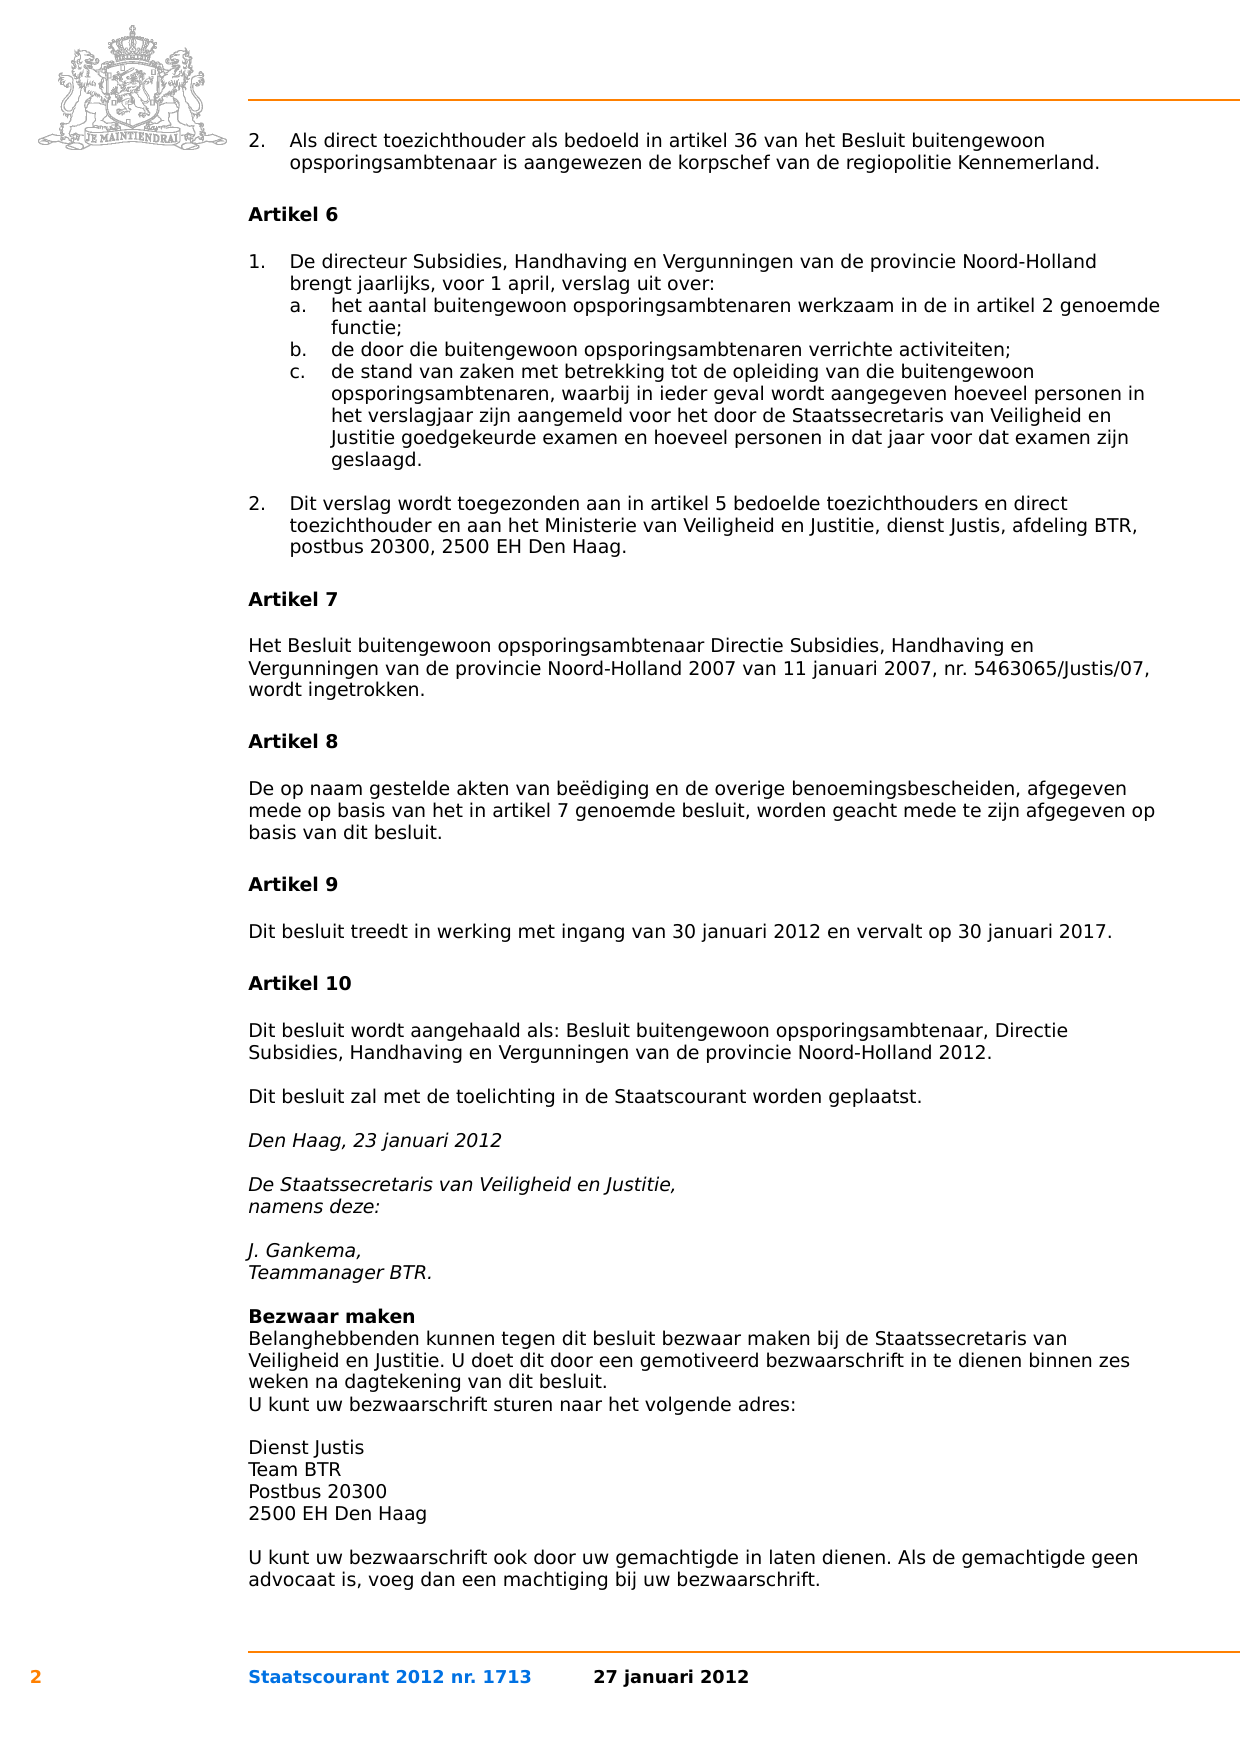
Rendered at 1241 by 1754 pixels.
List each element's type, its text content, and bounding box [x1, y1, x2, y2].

text Dit besluit wordt aangehaald als: Besluit buitengewoon opsporingsambtenaar, Directie Subsidies, Handhaving en Vergunningen van de provincie Noord-Holland 2012. [248, 1020, 1163, 1064]
text De op naam gestelde akten van beëdiging en de overige benoemingsbescheiden, afgegeven mede op basis van het in artikel 7 genoemde besluit, worden geacht mede te zijn afgegeven op basis van dit besluit. [248, 778, 1163, 844]
subtitle Artikel 6 [248, 204, 1163, 226]
subtitle Artikel 10 [248, 973, 1163, 995]
text b. de door die buitengewoon opsporingsambtenaren verrichte activiteiten; [289, 339, 1163, 361]
text 2. Als direct toezichthouder als bedoeld in artikel 36 van het Besluit buitengewoon opsporingsambtenaar is aangewezen de korpschef van de regiopolitie Kennemerland. [248, 130, 1163, 174]
text Dienst Justis [248, 1437, 1163, 1459]
text Belanghebbenden kunnen tegen dit besluit bezwaar maken bij de Staatssecretaris van Veiligheid en Justitie. U doet dit door een gemotiveerd bezwaarschrift in te dienen binnen zes weken na dagtekening van dit besluit. [248, 1327, 1163, 1393]
text U kunt uw bezwaarschrift sturen naar het volgende adres: [248, 1393, 1163, 1415]
subtitle Artikel 7 [248, 588, 1163, 610]
text De Staatssecretaris van Veiligheid en Justitie, namens deze: J. Gankema, Teammanager BTR. [248, 1174, 1163, 1284]
text c. de stand van zaken met betrekking tot de opleiding van die buitengewoon opsporingsambtenaren, waarbij in ieder geval wordt aangegeven hoeveel personen in het verslagjaar zijn aangemeld voor het door de Staatssecretaris van Veiligheid en Justitie goedgekeurde examen en hoeveel personen in dat jaar voor dat examen zijn geslaagd. [289, 361, 1163, 471]
text 2500 EH Den Haag [248, 1503, 1163, 1525]
text 2. Dit verslag wordt toegezonden aan in artikel 5 bedoelde toezichthouders en direct toezichthouder en aan het Ministerie van Veiligheid en Justitie, dienst Justis, afdeling BTR, postbus 20300, 2500 EH Den Haag. [248, 492, 1163, 558]
text 1. De directeur Subsidies, Handhaving en Vergunningen van de provincie Noord-Holland brengt jaarlijks, voor 1 april, verslag uit over: [248, 251, 1163, 295]
subtitle Artikel 9 [248, 874, 1163, 896]
text Dit besluit treedt in werking met ingang van 30 januari 2012 en vervalt op 30 januari 2017. [248, 921, 1163, 943]
subtitle Artikel 8 [248, 731, 1163, 753]
picture [38, 25, 227, 150]
text Den Haag, 23 januari 2012 [248, 1130, 1163, 1152]
text Team BTR [248, 1459, 1163, 1481]
text U kunt uw bezwaarschrift ook door uw gemachtigde in laten dienen. Als de gemachtigde geen advocaat is, voeg dan een machtiging bij uw bezwaarschrift. [248, 1547, 1163, 1591]
text a. het aantal buitengewoon opsporingsambtenaren werkzaam in de in artikel 2 genoemde functie; [289, 295, 1163, 339]
text Dit besluit zal met de toelichting in de Staatscourant worden geplaatst. [248, 1086, 1163, 1108]
text Postbus 20300 [248, 1481, 1163, 1503]
text Bezwaar maken [248, 1306, 1163, 1327]
text Het Besluit buitengewoon opsporingsambtenaar Directie Subsidies, Handhaving en Vergunningen van de provincie Noord-Holland 2007 van 11 januari 2007, nr. 5463065/Justis/07, wordt ingetrokken. [248, 635, 1163, 701]
